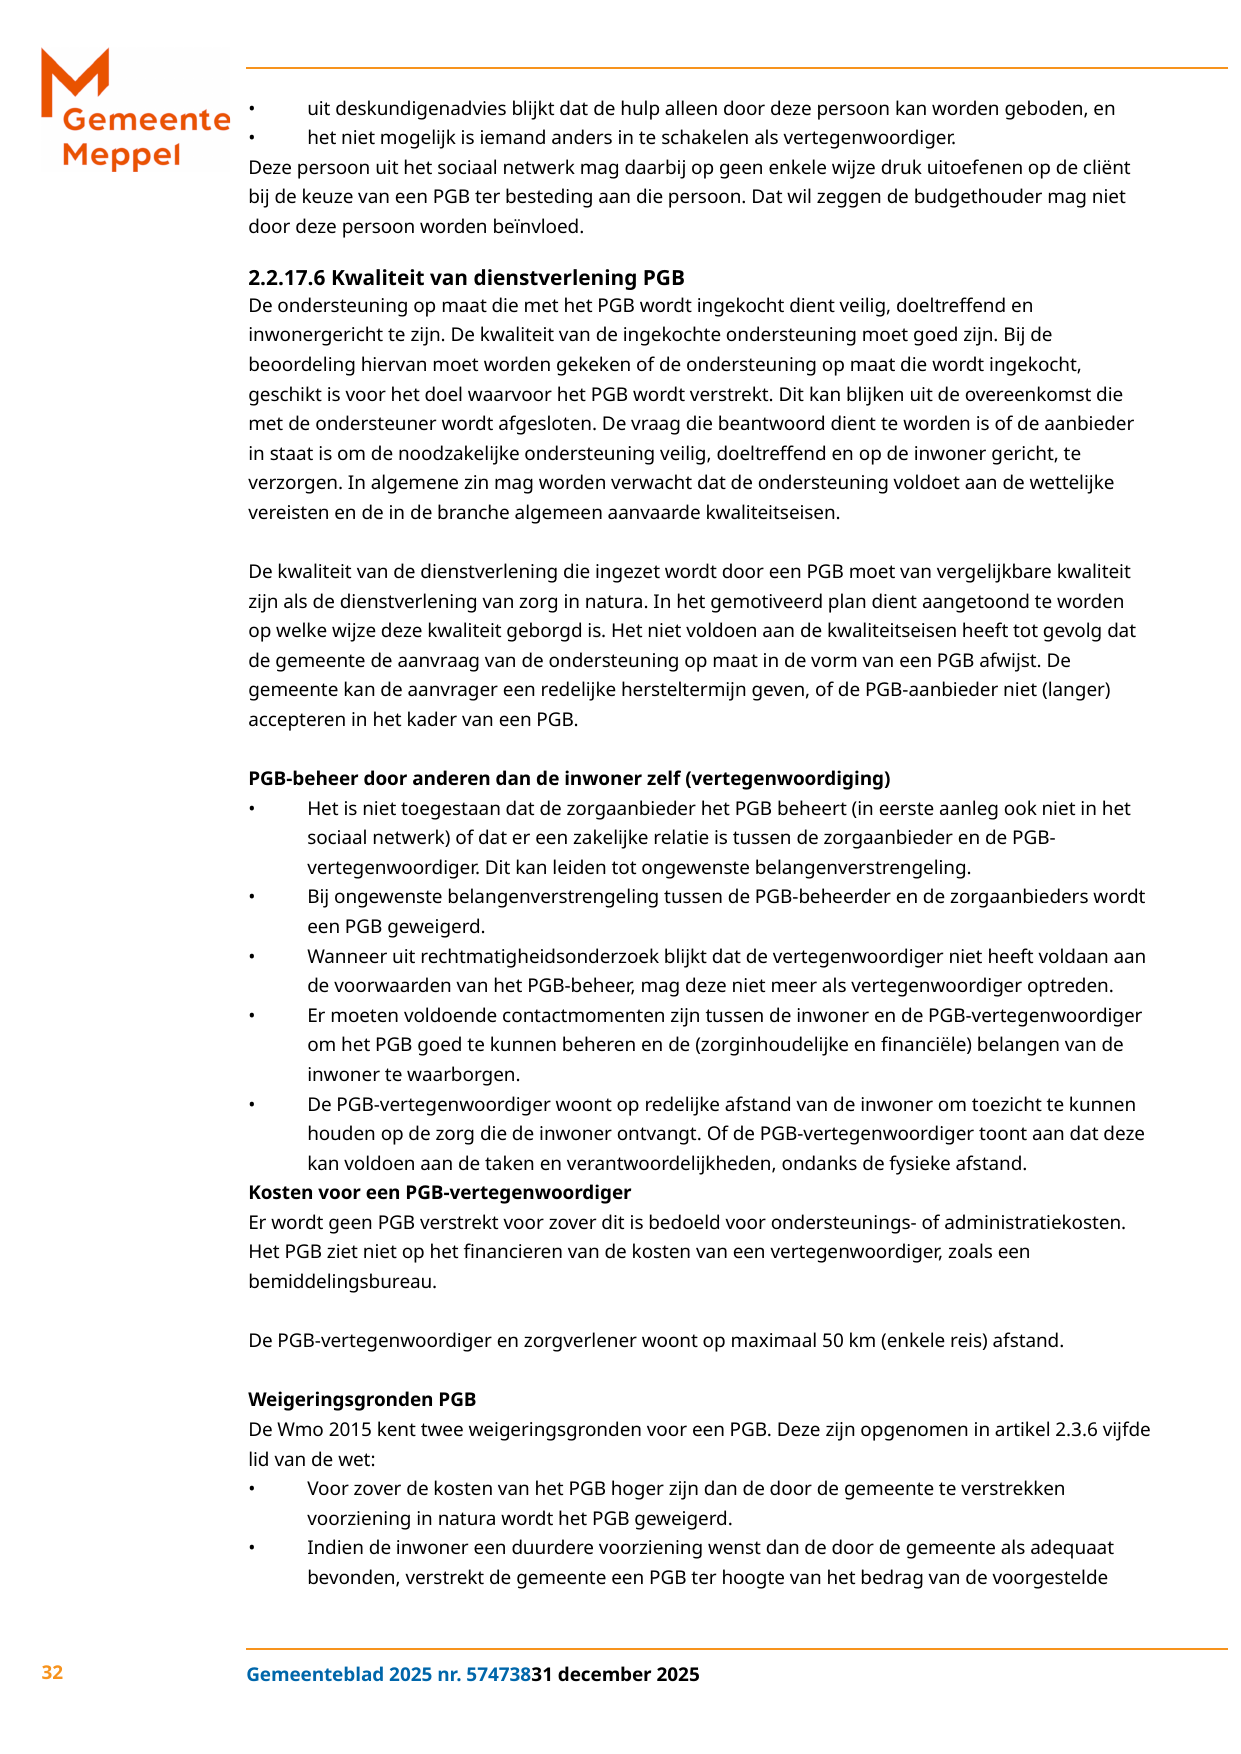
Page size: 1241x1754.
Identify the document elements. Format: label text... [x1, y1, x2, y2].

list uit deskundigenadvies blijkt dat de hulp alleen door deze persoon kan worden geboden, en [248, 95, 1152, 121]
text 2.2.17.6 Kwaliteit van dienstverlening PGB [248, 263, 1152, 292]
text De PGB-vertegenwoordiger en zorgverlener woont op maximaal 50 km (enkele reis) afstand. [248, 1327, 1152, 1353]
list Bij ongewenste belangenverstrengeling tussen de PGB-beheerder en de zorgaanbieders wordt een PGB geweigerd. [248, 884, 1152, 939]
list Indien de inwoner een duurdere voorziening wenst dan de door de gemeente als adequaat bevonden, verstrekt de gemeente een PGB ter hoogte van het bedrag van de voorgestelde [248, 1534, 1152, 1590]
list Voor zover de kosten van het PGB hoger zijn dan de door de gemeente te verstrekken voorziening in natura wordt het PGB geweigerd. [248, 1475, 1152, 1531]
text De ondersteuning op maat die met het PGB wordt ingekocht dient veilig, doeltreffend en inwonergericht te zijn. De kwaliteit van de ingekochte ondersteuning moet goed zijn. Bij de beoordeling hiervan moet worden gekeken of de ondersteuning op maat die wordt ingekocht, geschikt is voor het doel waarvoor het PGB wordt verstrekt. Dit kan blijken uit de overeenkomst die met de ondersteuner wordt afgesloten. De vraag die beantwoord dient te worden is of de aanbieder in staat is om de noodzakelijke ondersteuning veilig, doeltreffend en op de inwoner gericht, te verzorgen. In algemene zin mag worden verwacht dat de ondersteuning voldoet aan de wettelijke vereisten en de in de branche algemeen aanvaarde kwaliteitseisen. [248, 292, 1152, 525]
text De kwaliteit van de dienstverlening die ingezet wordt door een PGB moet van vergelijkbare kwaliteit zijn als de dienstverlening van zorg in natura. In het gemotiveerd plan dient aangetoond te worden op welke wijze deze kwaliteit geborgd is. Het niet voldoen aan de kwaliteitseisen heeft tot gevolg dat de gemeente de aanvraag van de ondersteuning op maat in de vorm van een PGB afwijst. De gemeente kan de aanvrager een redelijke hersteltermijn geven, of de PGB-aanbieder niet (langer) accepteren in het kader van een PGB. [248, 558, 1152, 732]
list De PGB-vertegenwoordiger woont op redelijke afstand van de inwoner om toezicht te kunnen houden op de zorg die de inwoner ontvangt. Of de PGB-vertegenwoordiger toont aan dat deze kan voldoen aan de taken en verantwoordelijkheden, ondanks de fysieke afstand. [248, 1091, 1152, 1176]
list het niet mogelijk is iemand anders in te schakelen als vertegenwoordiger. [248, 124, 1152, 150]
list Wanneer uit rechtmatigheidsonderzoek blijkt dat de vertegenwoordiger niet heeft voldaan aan de voorwaarden van het PGB-beheer, mag deze niet meer als vertegenwoordiger optreden. [248, 943, 1152, 998]
picture [41, 47, 231, 172]
text PGB-beheer door anderen dan de inwoner zelf (vertegenwoordiging) [248, 765, 1152, 791]
list Er moeten voldoende contactmomenten zijn tussen de inwoner en de PGB-vertegenwoordiger om het PGB goed te kunnen beheren en de (zorginhoudelijke en financiële) belangen van de inwoner te waarborgen. [248, 1002, 1152, 1087]
text Er wordt geen PGB verstrekt voor zover dit is bedoeld voor ondersteunings- of administratiekosten. Het PGB ziet niet op het financieren van de kosten van een vertegenwoordiger, zoals een bemiddelingsbureau. [248, 1209, 1152, 1294]
text Deze persoon uit het sociaal netwerk mag daarbij op geen enkele wijze druk uitoefenen op de cliënt bij de keuze van een PGB ter besteding aan die persoon. Dat wil zeggen de budgethouder mag niet door deze persoon worden beïnvloed. [248, 154, 1152, 239]
list Het is niet toegestaan dat de zorgaanbieder het PGB beheert (in eerste aanleg ook niet in het sociaal netwerk) of dat er een zakelijke relatie is tussen de zorgaanbieder en de PGB-vertegenwoordiger. Dit kan leiden tot ongewenste belangenverstrengeling. [248, 795, 1152, 880]
text Kosten voor een PGB-vertegenwoordiger [248, 1179, 1152, 1205]
text De Wmo 2015 kent twee weigeringsgronden voor een PGB. Deze zijn opgenomen in artikel 2.3.6 vijfde lid van de wet: [248, 1416, 1152, 1471]
text Weigeringsgronden PGB [248, 1387, 1152, 1412]
